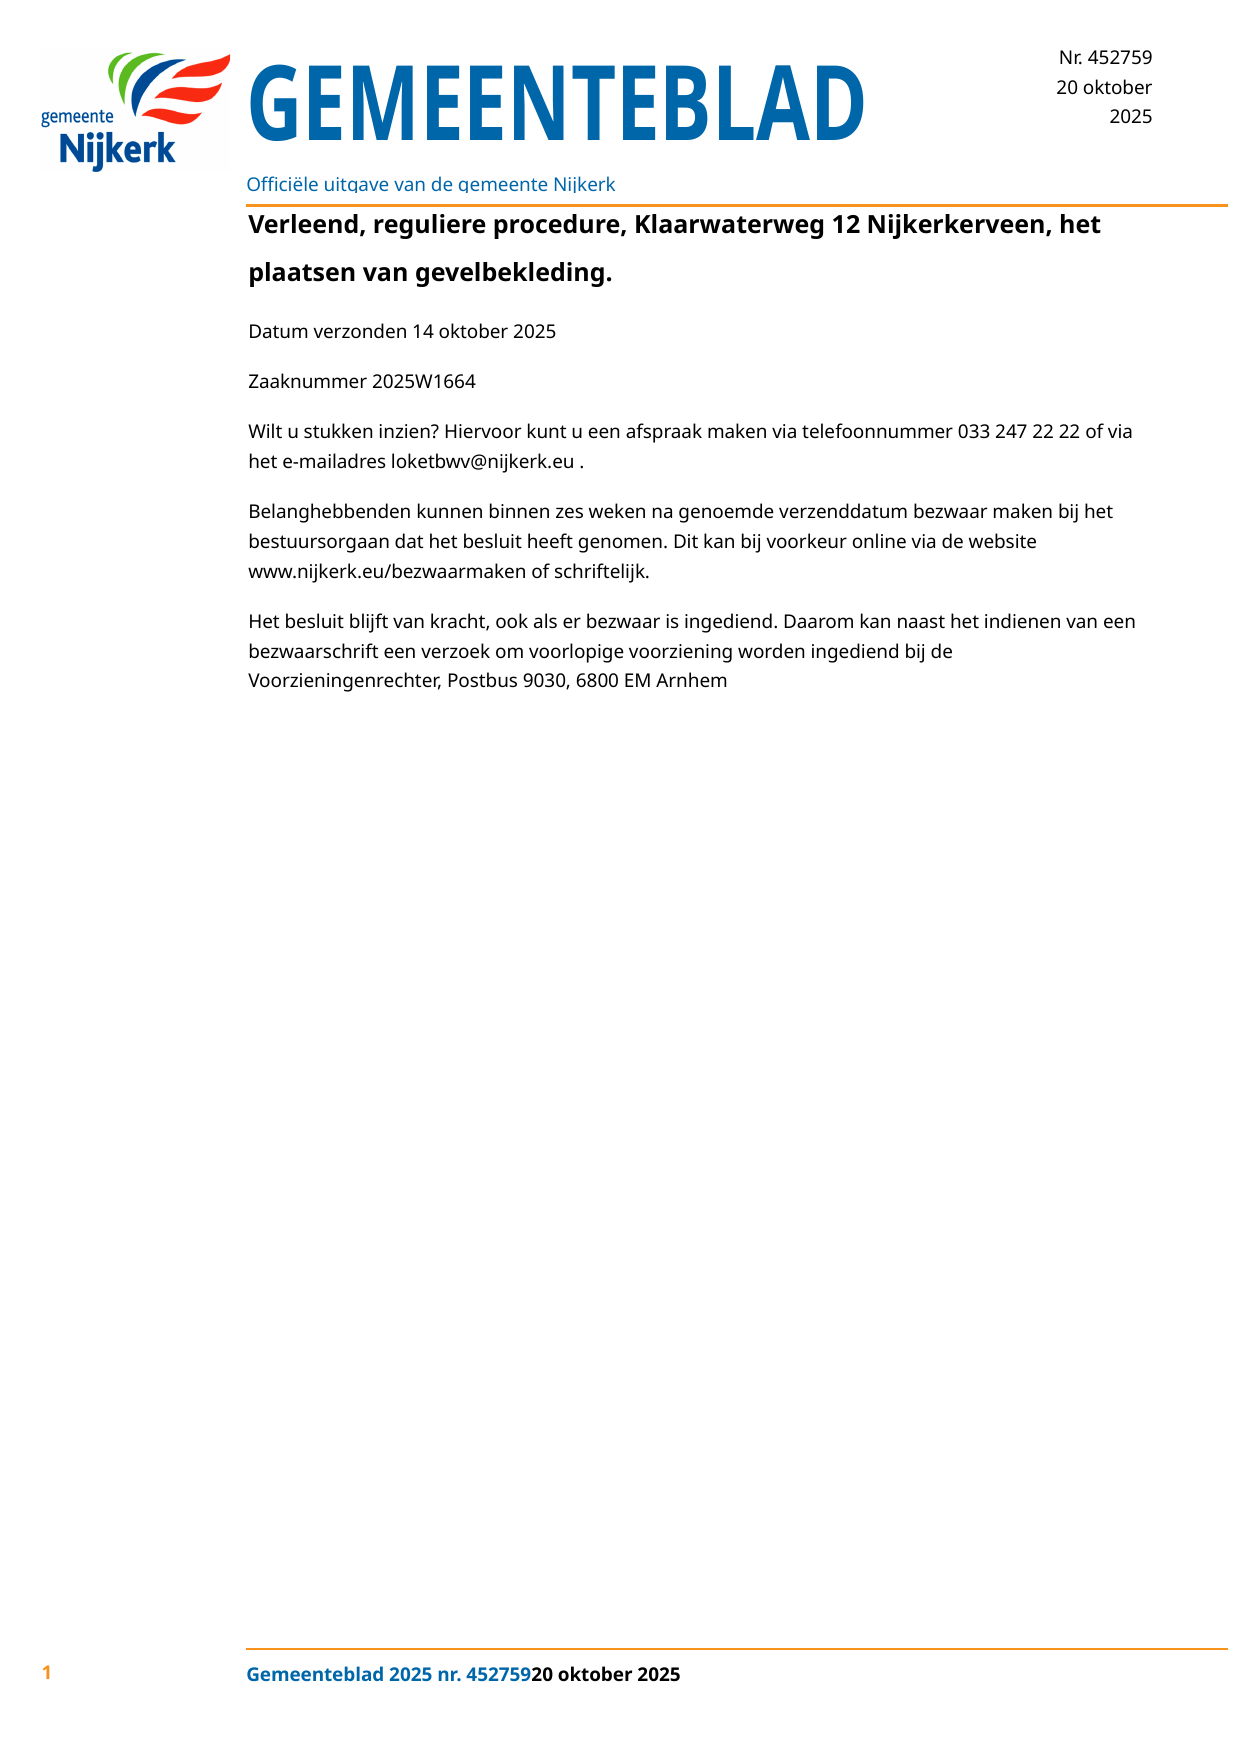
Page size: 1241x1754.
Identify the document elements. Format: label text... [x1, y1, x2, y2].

text Verleend, reguliere procedure, Klaarwaterweg 12 Nijkerkerveen, het plaatsen van gevelbekleding. [248, 207, 1152, 288]
text Datum verzonden 14 oktober 2025 [248, 318, 1152, 344]
text Belanghebbenden kunnen binnen zes weken na genoemde verzenddatum bezwaar maken bij het bestuursorgaan dat het besluit heeft genomen. Dit kan bij voorkeur online via de website www.nijkerk.eu/bezwaarmaken of schriftelijk. [248, 499, 1152, 584]
text Het besluit blijft van kracht, ook als er bezwaar is ingediend. Daarom kan naast het indienen van een bezwaarschrift een verzoek om voorlopige voorziening worden ingediend bij de Voorzieningenrechter, Postbus 9030, 6800 EM Arnhem [248, 608, 1152, 693]
picture [41, 47, 231, 172]
text Wilt u stukken inzien? Hiervoor kunt u een afspraak maken via telefoonnummer 033 247 22 22 of via het e-mailadres loketbwv@nijkerk.eu . [248, 419, 1152, 474]
text Zaaknummer 2025W1664 [248, 368, 1152, 394]
